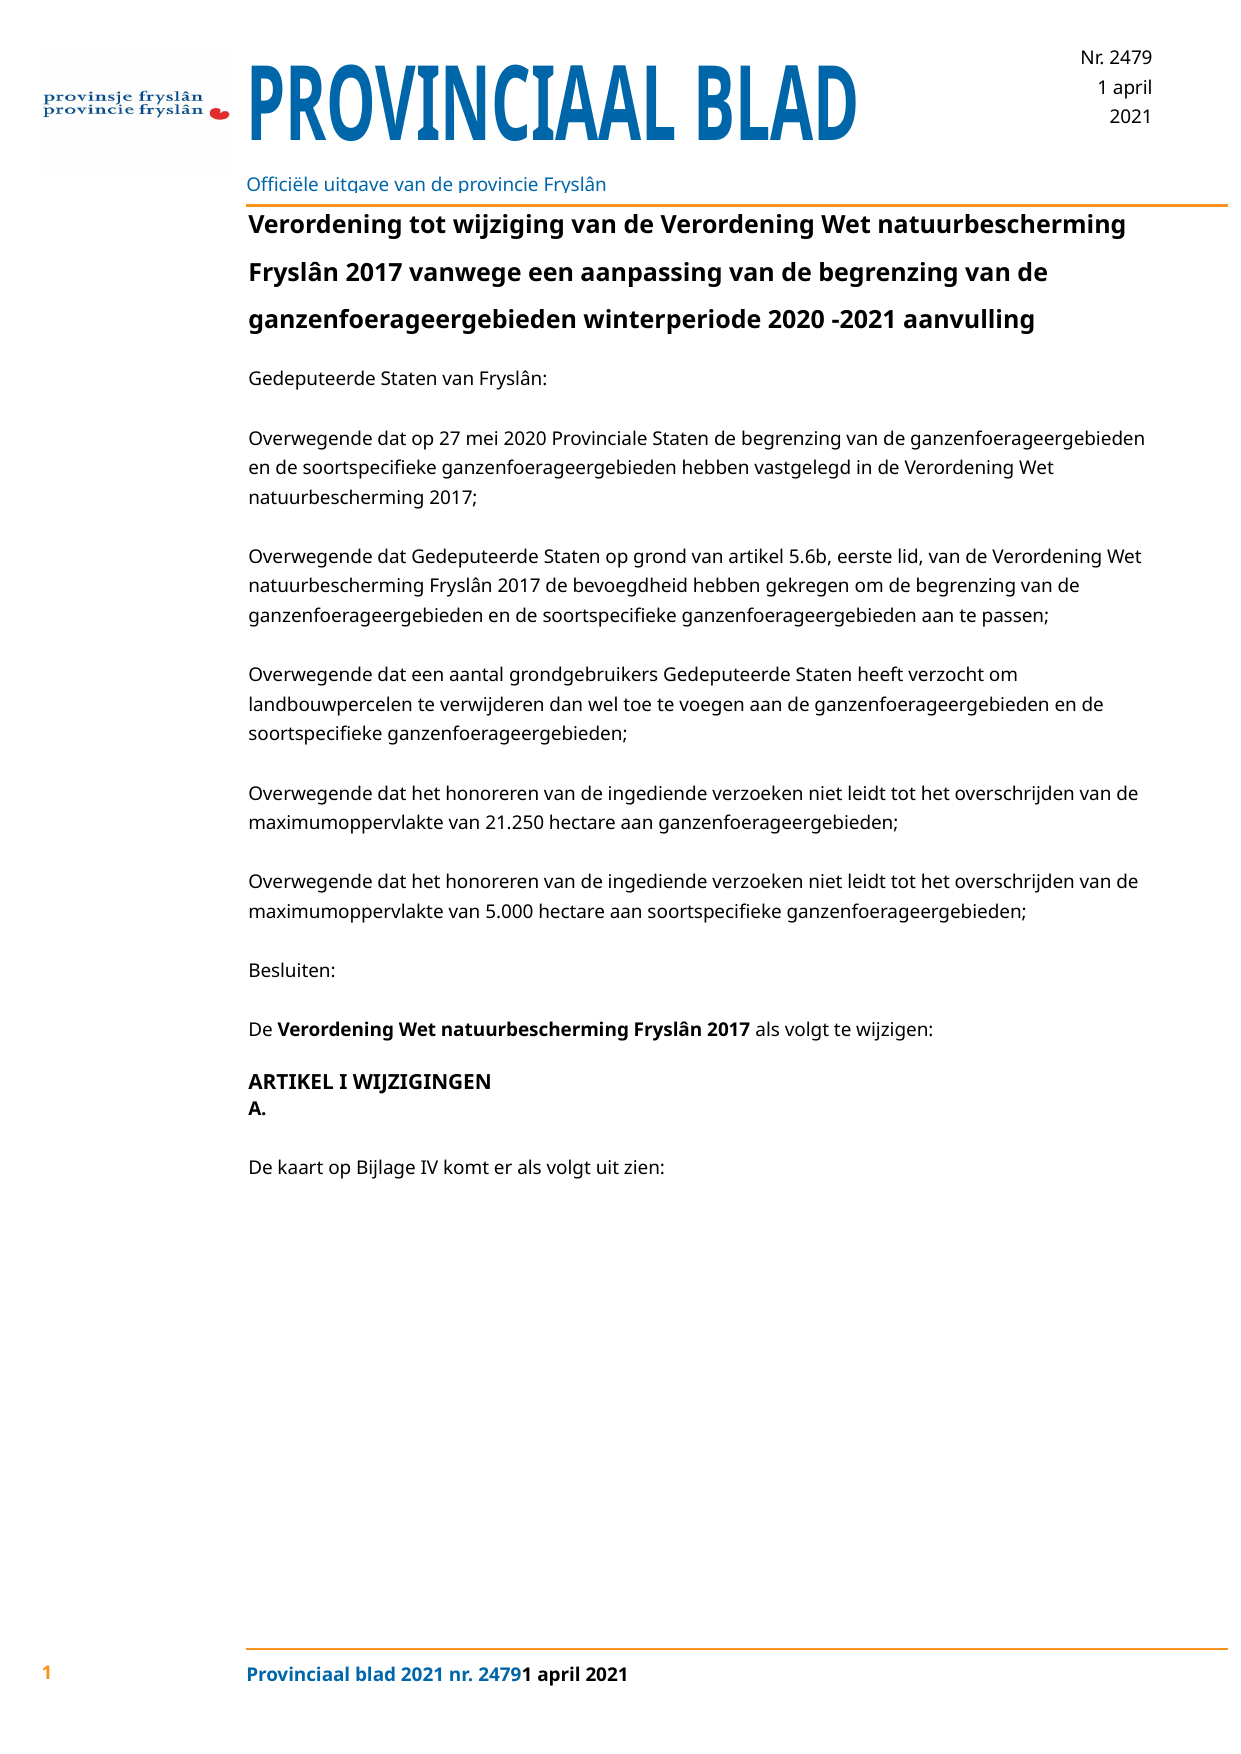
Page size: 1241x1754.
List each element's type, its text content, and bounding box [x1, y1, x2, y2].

text Verordening tot wijziging van de Verordening Wet natuurbescherming Fryslân 2017 vanwege een aanpassing van de begrenzing van de ganzenfoerageergebieden winterperiode 2020 -2021 aanvulling [248, 207, 1152, 336]
text Overwegende dat het honoreren van de ingediende verzoeken niet leidt tot het overschrijden van de maximumoppervlakte van 5.000 hectare aan soortspecifieke ganzenfoerageergebieden; [248, 868, 1152, 924]
text ARTIKEL I WIJZIGINGEN [248, 1067, 1152, 1095]
text Overwegende dat het honoreren van de ingediende verzoeken niet leidt tot het overschrijden van de maximumoppervlakte van 21.250 hectare aan ganzenfoerageergebieden; [248, 780, 1152, 835]
text De Verordening Wet natuurbescherming Fryslân 2017 als volgt te wijzigen: [248, 1016, 1152, 1042]
text De kaart op Bijlage IV komt er als volgt uit zien: [248, 1154, 1152, 1180]
text Overwegende dat Gedeputeerde Staten op grond van artikel 5.6b, eerste lid, van de Verordening Wet natuurbescherming Fryslân 2017 de bevoegdheid hebben gekregen om de begrenzing van de ganzenfoerageergebieden en de soortspecifieke ganzenfoerageergebieden aan te passen; [248, 543, 1152, 628]
text Besluiten: [248, 957, 1152, 983]
picture [41, 47, 231, 172]
text Gedeputeerde Staten van Fryslân: [248, 366, 1152, 391]
text Overwegende dat op 27 mei 2020 Provinciale Staten de begrenzing van de ganzenfoerageergebieden en de soortspecifieke ganzenfoerageergebieden hebben vastgelegd in de Verordening Wet natuurbescherming 2017; [248, 425, 1152, 509]
text Overwegende dat een aantal grondgebruikers Gedeputeerde Staten heeft verzocht om landbouwpercelen te verwijderen dan wel toe te voegen aan de ganzenfoerageergebieden en de soortspecifieke ganzenfoerageergebieden; [248, 661, 1152, 746]
text A. [248, 1095, 1152, 1121]
